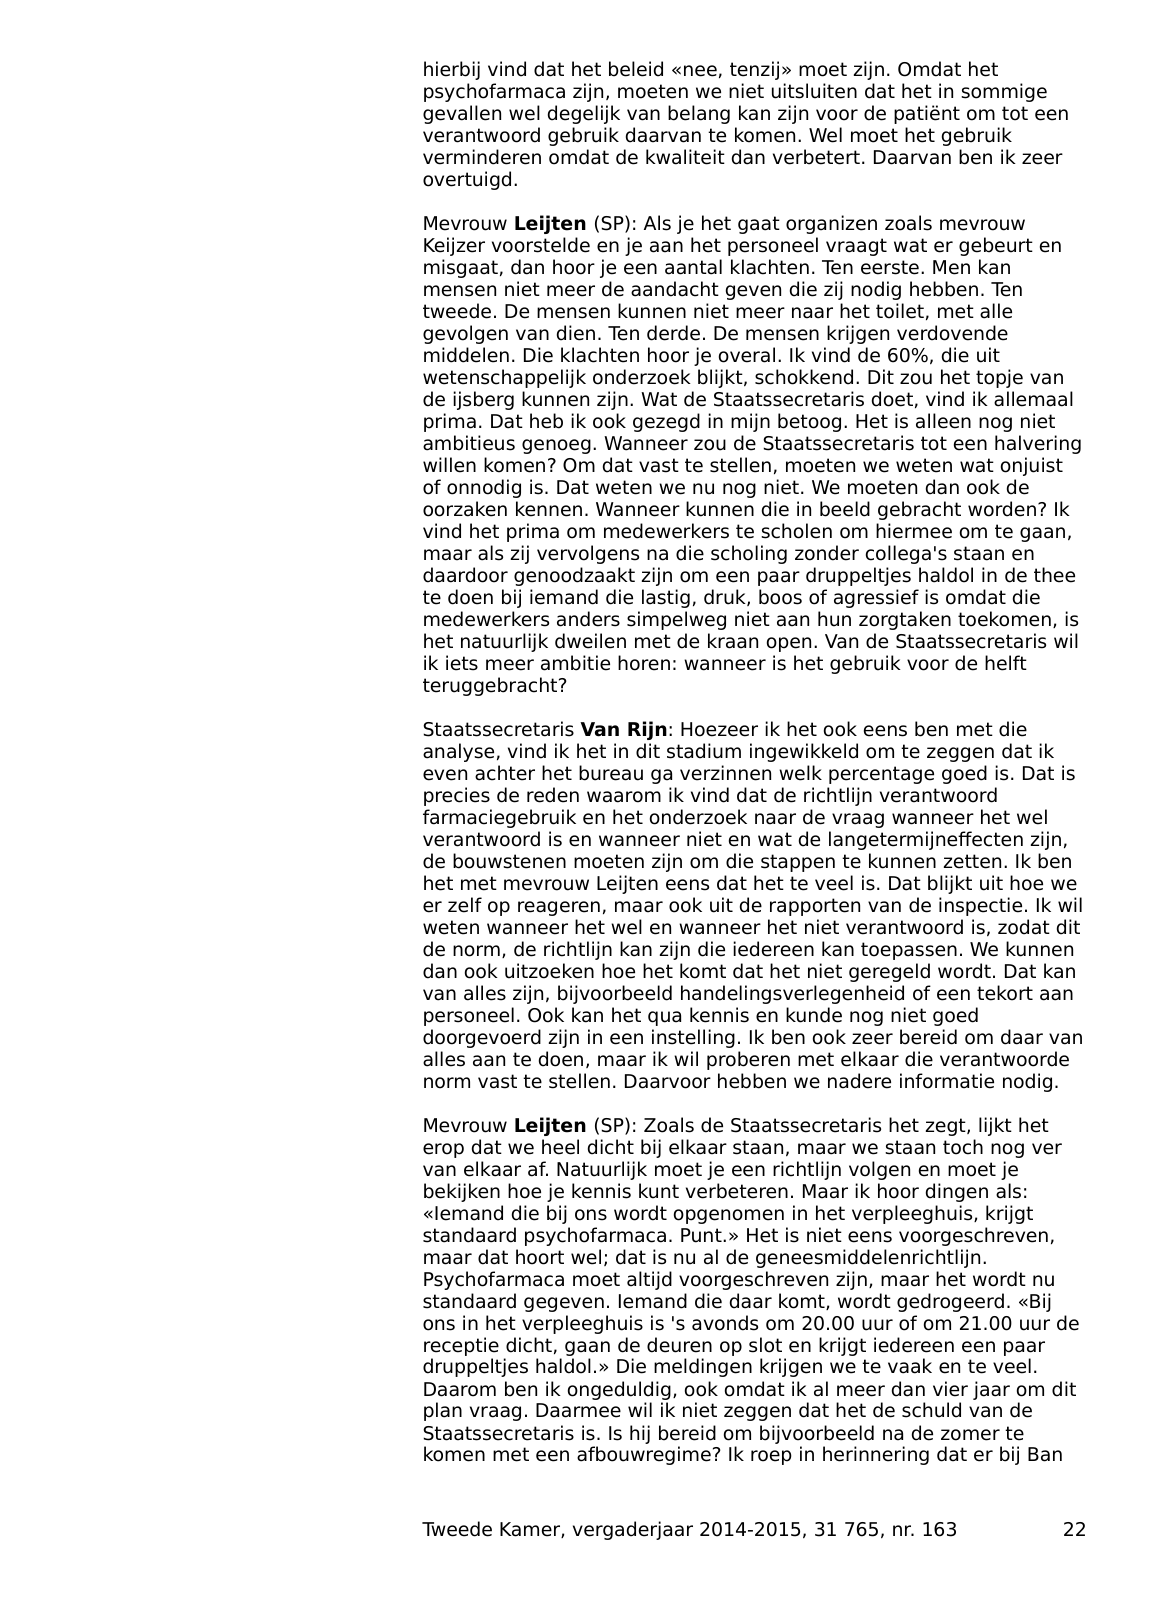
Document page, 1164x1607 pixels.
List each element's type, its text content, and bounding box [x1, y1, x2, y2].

text hierbij vind dat het beleid «nee, tenzij» moet zijn. Omdat het psychofarmaca zijn, moeten we niet uitsluiten dat het in sommige gevallen wel degelijk van belang kan zijn voor de patiënt om tot een verantwoord gebruik daarvan te komen. Wel moet het gebruik verminderen omdat de kwaliteit dan verbetert. Daarvan ben ik zeer overtuigd. [422, 59, 1087, 191]
text Mevrouw Leijten (SP): Zoals de Staatssecretaris het zegt, lijkt het erop dat we heel dicht bij elkaar staan, maar we staan toch nog ver van elkaar af. Natuurlijk moet je een richtlijn volgen en moet je bekijken hoe je kennis kunt verbeteren. Maar ik hoor dingen als: «Iemand die bij ons wordt opgenomen in het verpleeghuis, krijgt standaard psychofarmaca. Punt.» Het is niet eens voorgeschreven, maar dat hoort wel; dat is nu al de geneesmiddelenrichtlijn. Psychofarmaca moet altijd voorgeschreven zijn, maar het wordt nu standaard gegeven. Iemand die daar komt, wordt gedrogeerd. «Bij ons in het verpleeghuis is 's avonds om 20.00 uur of om 21.00 uur de receptie dicht, gaan de deuren op slot en krijgt iedereen een paar druppeltjes haldol.» Die meldingen krijgen we te vaak en te veel. Daarom ben ik ongeduldig, ook omdat ik al meer dan vier jaar om dit plan vraag. Daarmee wil ik niet zeggen dat het de schuld van de Staatssecretaris is. Is hij bereid om bijvoorbeeld na de zomer te komen met een afbouwregime? Ik roep in herinnering dat er bij Ban [422, 1115, 1087, 1466]
text Staatssecretaris Van Rijn: Hoezeer ik het ook eens ben met die analyse, vind ik het in dit stadium ingewikkeld om te zeggen dat ik even achter het bureau ga verzinnen welk percentage goed is. Dat is precies de reden waarom ik vind dat de richtlijn verantwoord farmaciegebruik en het onderzoek naar de vraag wanneer het wel verantwoord is en wanneer niet en wat de langetermijneffecten zijn, de bouwstenen moeten zijn om die stappen te kunnen zetten. Ik ben het met mevrouw Leijten eens dat het te veel is. Dat blijkt uit hoe we er zelf op reageren, maar ook uit de rapporten van de inspectie. Ik wil weten wanneer het wel en wanneer het niet verantwoord is, zodat dit de norm, de richtlijn kan zijn die iedereen kan toepassen. We kunnen dan ook uitzoeken hoe het komt dat het niet geregeld wordt. Dat kan van alles zijn, bijvoorbeeld handelingsverlegenheid of een tekort aan personeel. Ook kan het qua kennis en kunde nog niet goed doorgevoerd zijn in een instelling. Ik ben ook zeer bereid om daar van alles aan te doen, maar ik wil proberen met elkaar die verantwoorde norm vast te stellen. Daarvoor hebben we nadere informatie nodig. [422, 719, 1087, 1092]
text Mevrouw Leijten (SP): Als je het gaat organizen zoals mevrouw Keijzer voorstelde en je aan het personeel vraagt wat er gebeurt en misgaat, dan hoor je een aantal klachten. Ten eerste. Men kan mensen niet meer de aandacht geven die zij nodig hebben. Ten tweede. De mensen kunnen niet meer naar het toilet, met alle gevolgen van dien. Ten derde. De mensen krijgen verdovende middelen. Die klachten hoor je overal. Ik vind de 60%, die uit wetenschappelijk onderzoek blijkt, schokkend. Dit zou het topje van de ijsberg kunnen zijn. Wat de Staatssecretaris doet, vind ik allemaal prima. Dat heb ik ook gezegd in mijn betoog. Het is alleen nog niet ambitieus genoeg. Wanneer zou de Staatssecretaris tot een halvering willen komen? Om dat vast te stellen, moeten we weten wat onjuist of onnodig is. Dat weten we nu nog niet. We moeten dan ook de oorzaken kennen. Wanneer kunnen die in beeld gebracht worden? Ik vind het prima om medewerkers te scholen om hiermee om te gaan, maar als zij vervolgens na die scholing zonder collega's staan en daardoor genoodzaakt zijn om een paar druppeltjes haldol in de thee te doen bij iemand die lastig, druk, boos of agressief is omdat die medewerkers anders simpelweg niet aan hun zorgtaken toekomen, is het natuurlijk dweilen met de kraan open. Van de Staatssecretaris wil ik iets meer ambitie horen: wanneer is het gebruik voor de helft teruggebracht? [422, 213, 1087, 697]
